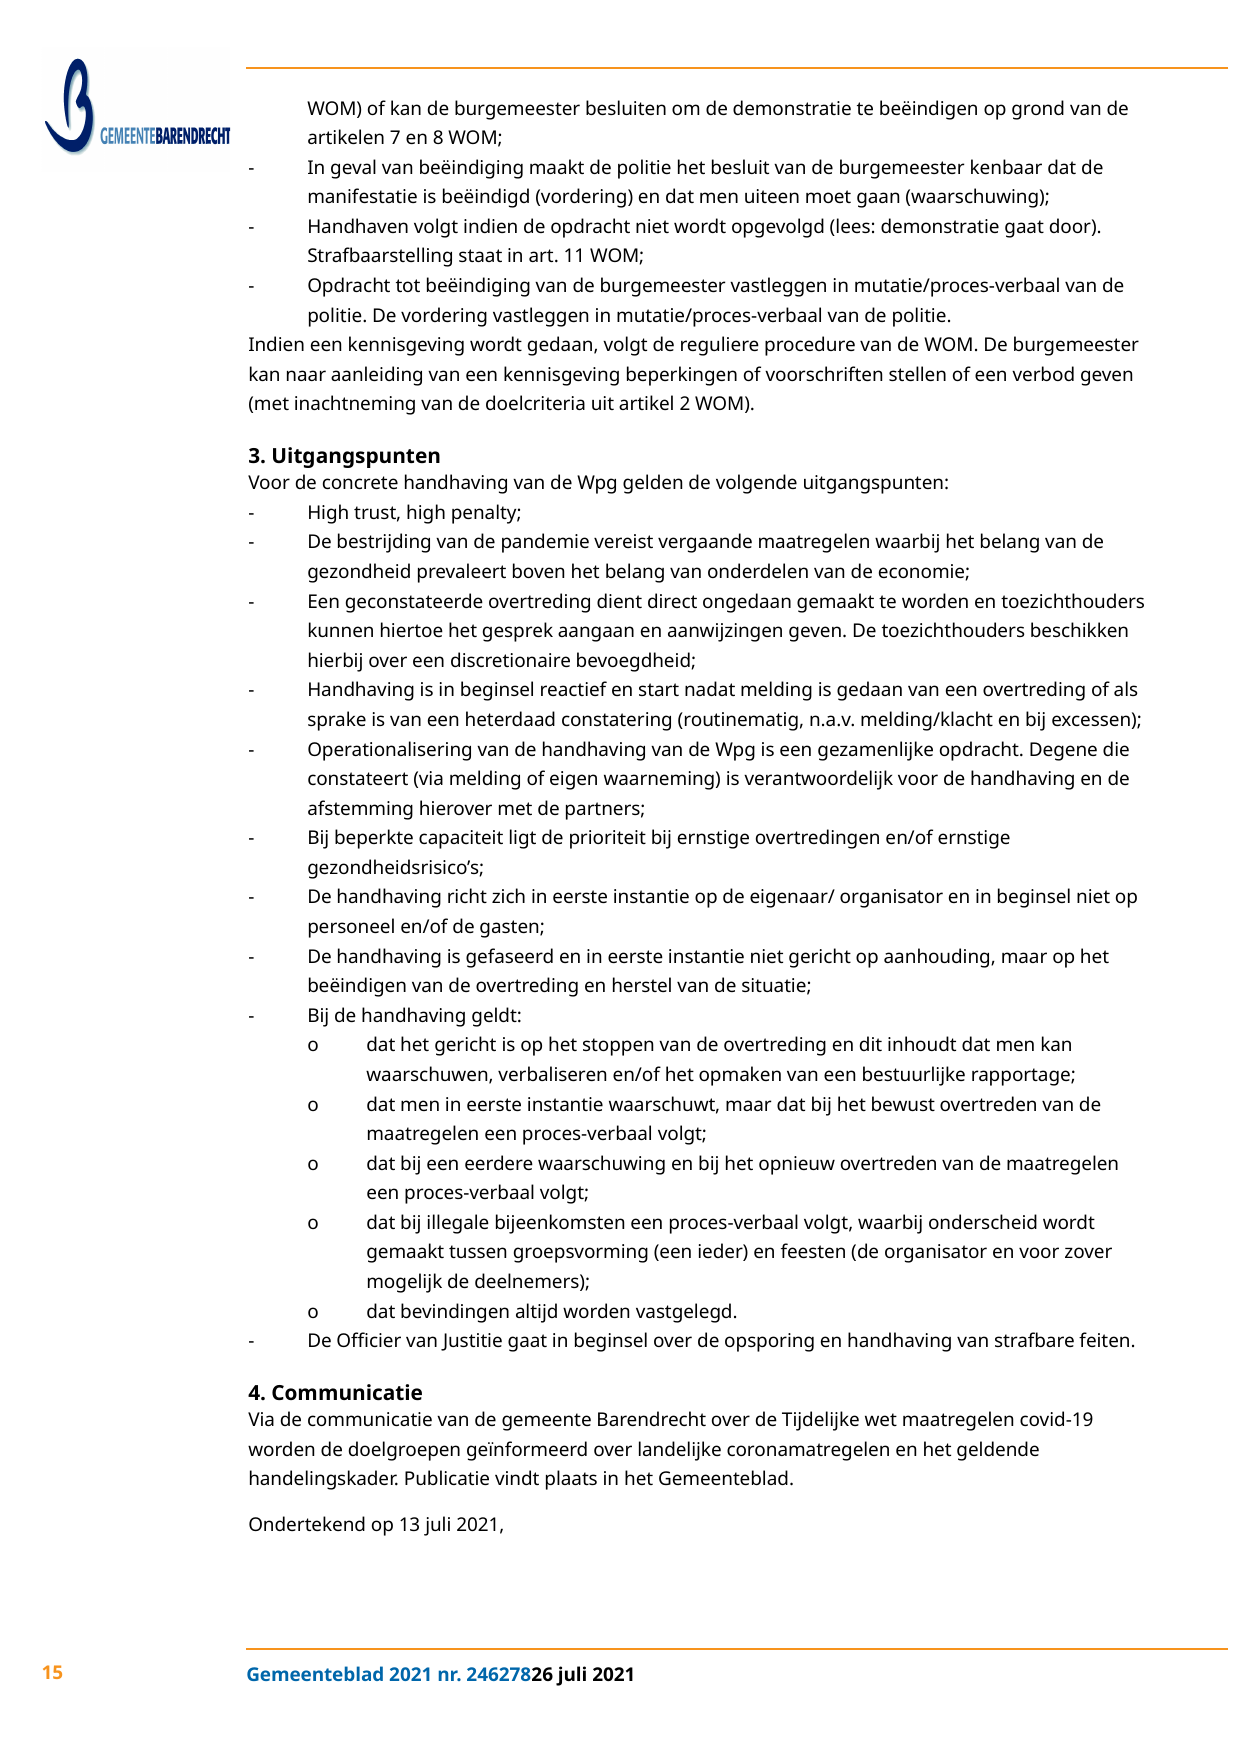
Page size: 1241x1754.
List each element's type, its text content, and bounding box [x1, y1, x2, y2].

text Voor de concrete handhaving van de Wpg gelden de volgende uitgangspunten: [248, 469, 1152, 495]
list Handhaven volgt indien de opdracht niet wordt opgevolgd (lees: demonstratie gaat door). Strafbaarstelling staat in art. 11 WOM; [248, 213, 1152, 268]
list De handhaving is gefaseerd en in eerste instantie niet gericht op aanhouding, maar op het beëindigen van de overtreding en herstel van de situatie; [248, 943, 1152, 998]
list dat het gericht is op het stoppen van de overtreding en dit inhoudt dat men kan waarschuwen, verbaliseren en/of het opmaken van een bestuurlijke rapportage; [307, 1032, 1152, 1087]
text 4. Communicatie [248, 1378, 1152, 1406]
list Handhaving is in beginsel reactief en start nadat melding is gedaan van een overtreding of als sprake is van een heterdaad constatering (routinematig, n.a.v. melding/klacht en bij excessen); [248, 677, 1152, 732]
list dat men in eerste instantie waarschuwt, maar dat bij het bewust overtreden van de maatregelen een proces-verbaal volgt; [307, 1091, 1152, 1146]
list dat bij illegale bijeenkomsten een proces-verbaal volgt, waarbij onderscheid wordt gemaakt tussen groepsvorming (een ieder) en feesten (de organisator en voor zover mogelijk de deelnemers); [307, 1209, 1152, 1294]
list WOM) of kan de burgemeester besluiten om de demonstratie te beëindigen op grond van de artikelen 7 en 8 WOM; [248, 95, 1152, 150]
list De handhaving richt zich in eerste instantie op de eigenaar/ organisator en in beginsel niet op personeel en/of de gasten; [248, 884, 1152, 939]
list Bij de handhaving geldt: [248, 1002, 1152, 1028]
picture [41, 47, 231, 172]
list In geval van beëindiging maakt de politie het besluit van de burgemeester kenbaar dat de manifestatie is beëindigd (vordering) en dat men uiteen moet gaan (waarschuwing); [248, 154, 1152, 209]
list De bestrijding van de pandemie vereist vergaande maatregelen waarbij het belang van de gezondheid prevaleert boven het belang van onderdelen van de economie; [248, 529, 1152, 584]
text 3. Uitgangspunten [248, 441, 1152, 469]
list Operationalisering van de handhaving van de Wpg is een gezamenlijke opdracht. Degene die constateert (via melding of eigen waarneming) is verantwoordelijk voor de handhaving en de afstemming hierover met de partners; [248, 736, 1152, 821]
list dat bevindingen altijd worden vastgelegd. [307, 1298, 1152, 1323]
list High trust, high penalty; [248, 499, 1152, 525]
text Via de communicatie van de gemeente Barendrecht over de Tijdelijke wet maatregelen covid-19 worden de doelgroepen geïnformeerd over landelijke coronamatregelen en het geldende handelingskader. Publicatie vindt plaats in het Gemeenteblad. [248, 1406, 1152, 1491]
list Bij beperkte capaciteit ligt de prioriteit bij ernstige overtredingen en/of ernstige gezondheidsrisico’s; [248, 824, 1152, 880]
list De Officier van Justitie gaat in beginsel over de opsporing en handhaving van strafbare feiten. [248, 1327, 1152, 1353]
list Een geconstateerde overtreding dient direct ongedaan gemaakt te worden en toezichthouders kunnen hiertoe het gesprek aangaan en aanwijzingen geven. De toezichthouders beschikken hierbij over een discretionaire bevoegdheid; [248, 588, 1152, 673]
text Indien een kennisgeving wordt gedaan, volgt de reguliere procedure van de WOM. De burgemeester kan naar aanleiding van een kennisgeving beperkingen of voorschriften stellen of een verbod geven (met inachtneming van de doelcriteria uit artikel 2 WOM). [248, 331, 1152, 416]
text Ondertekend op 13 juli 2021, [248, 1511, 1152, 1537]
list Opdracht tot beëindiging van de burgemeester vastleggen in mutatie/proces-verbaal van de politie. De vordering vastleggen in mutatie/proces-verbaal van de politie. [248, 272, 1152, 328]
list dat bij een eerdere waarschuwing en bij het opnieuw overtreden van de maatregelen een proces-verbaal volgt; [307, 1150, 1152, 1205]
